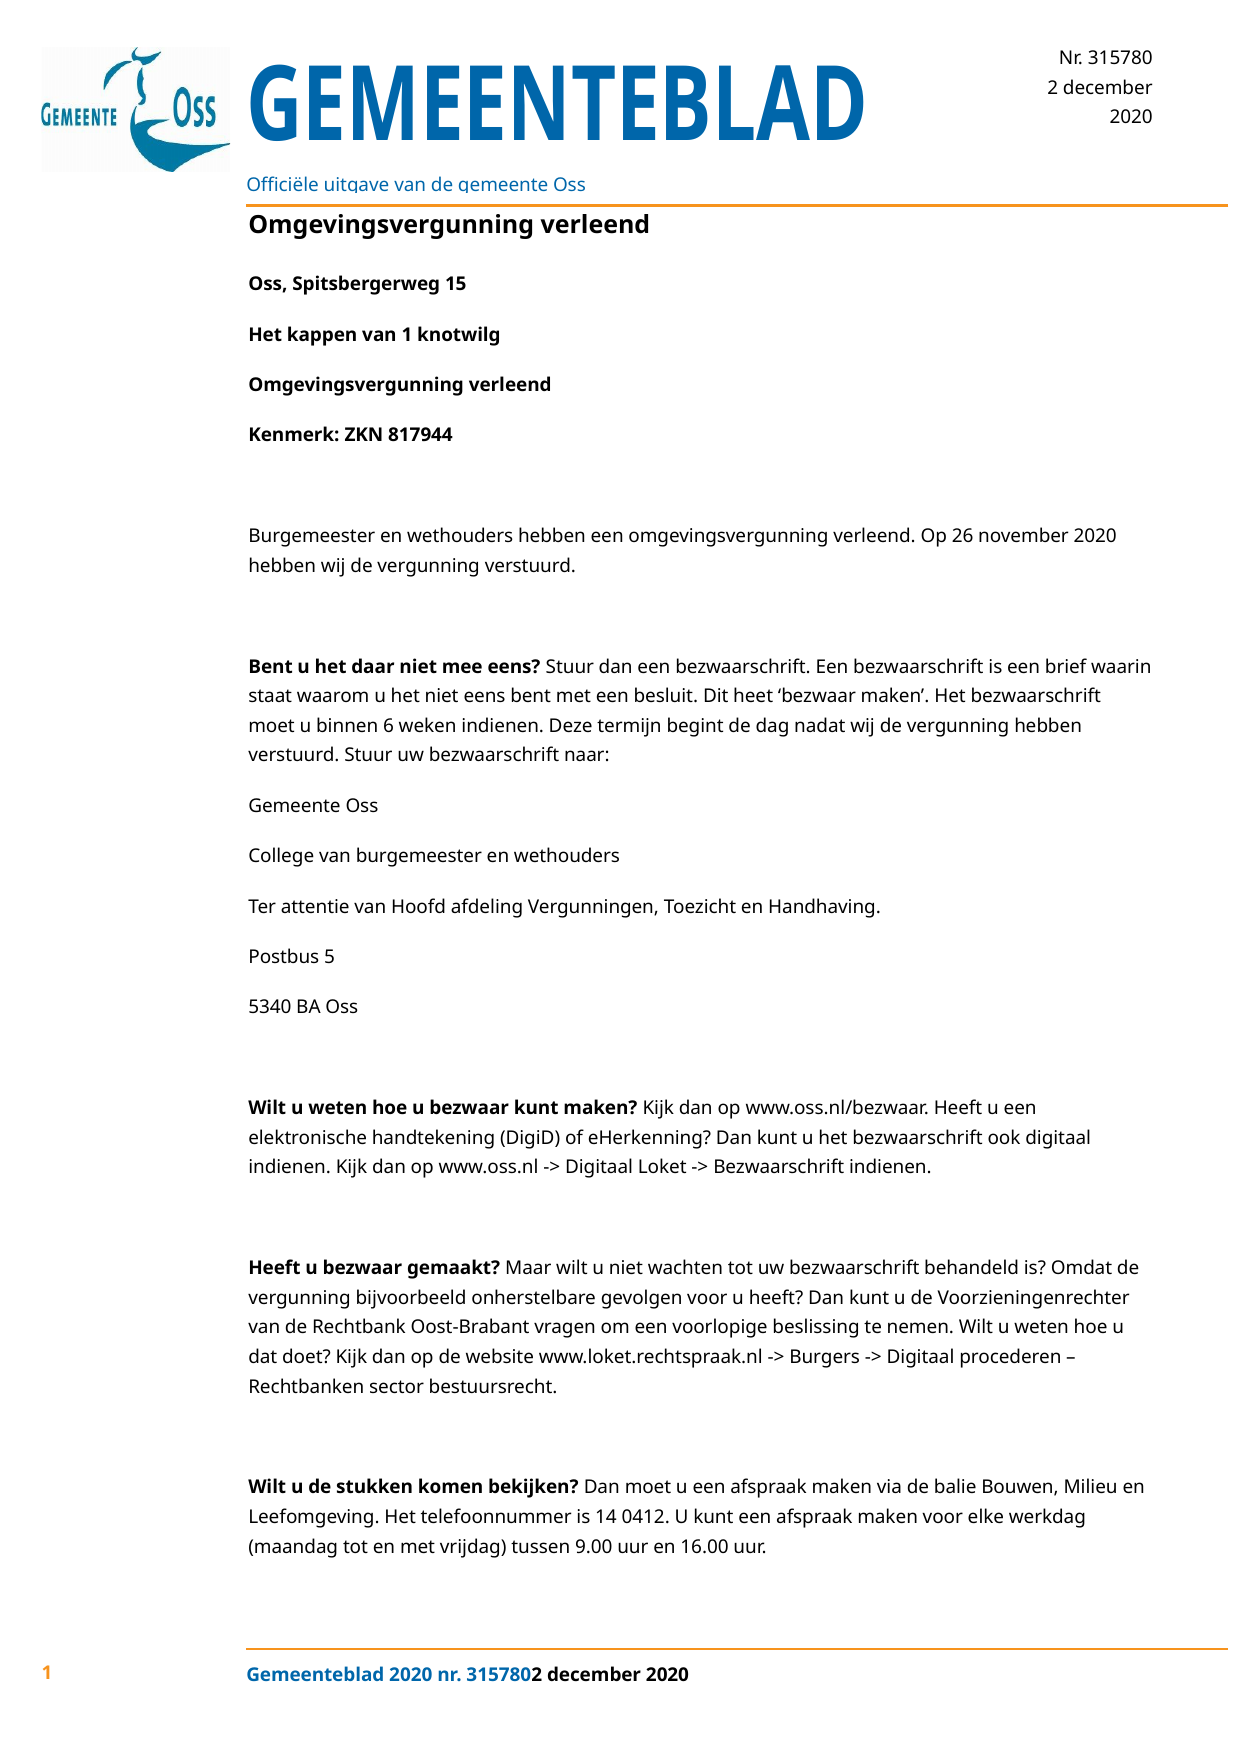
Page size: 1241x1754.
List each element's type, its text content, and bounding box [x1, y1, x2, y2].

text Het kappen van 1 knotwilg [248, 321, 1152, 346]
text Heeft u bezwaar gemaakt? Maar wilt u niet wachten tot uw bezwaarschrift behandeld is? Omdat de vergunning bijvoorbeeld onherstelbare gevolgen voor u heeft? Dan kunt u de Voorzieningenrechter van de Rechtbank Oost-Brabant vragen om een voorlopige beslissing te nemen. Wilt u weten hoe u dat doet? Kijk dan op de website www.loket.rechtspraak.nl -> Burgers -> Digitaal procederen – Rechtbanken sector bestuursrecht. [248, 1254, 1152, 1398]
text Ter attentie van Hoofd afdeling Vergunningen, Toezicht en Handhaving. [248, 893, 1152, 918]
text Burgemeester en wethouders hebben een omgevingsvergunning verleend. Op 26 november 2020 hebben wij de vergunning verstuurd. [248, 522, 1152, 578]
text 5340 BA Oss [248, 994, 1152, 1019]
text College van burgemeester en wethouders [248, 842, 1152, 868]
text Kenmerk: ZKN 817944 [248, 422, 1152, 447]
text Oss, Spitsbergerweg 15 [248, 270, 1152, 296]
text Postbus 5 [248, 943, 1152, 969]
picture [41, 47, 231, 172]
text Wilt u de stukken komen bekijken? Dan moet u een afspraak maken via de balie Bouwen, Milieu en Leefomgeving. Het telefoonnummer is 14 0412. U kunt een afspraak maken voor elke werkdag (maandag tot en met vrijdag) tussen 9.00 uur en 16.00 uur. [248, 1474, 1152, 1558]
text Omgevingsvergunning verleend [248, 371, 1152, 397]
text Gemeente Oss [248, 792, 1152, 818]
text Omgevingsvergunning verleend [248, 207, 1152, 241]
text Wilt u weten hoe u bezwaar kunt maken? Kijk dan op www.oss.nl/bezwaar. Heeft u een elektronische handtekening (DigiD) of eHerkenning? Dan kunt u het bezwaarschrift ook digitaal indienen. Kijk dan op www.oss.nl -> Digitaal Loket -> Bezwaarschrift indienen. [248, 1094, 1152, 1179]
text Bent u het daar niet mee eens? Stuur dan een bezwaarschrift. Een bezwaarschrift is een brief waarin staat waarom u het niet eens bent met een besluit. Dit heet ‘bezwaar maken’. Het bezwaarschrift moet u binnen 6 weken indienen. Deze termijn begint de dag nadat wij de vergunning hebben verstuurd. Stuur uw bezwaarschrift naar: [248, 653, 1152, 767]
